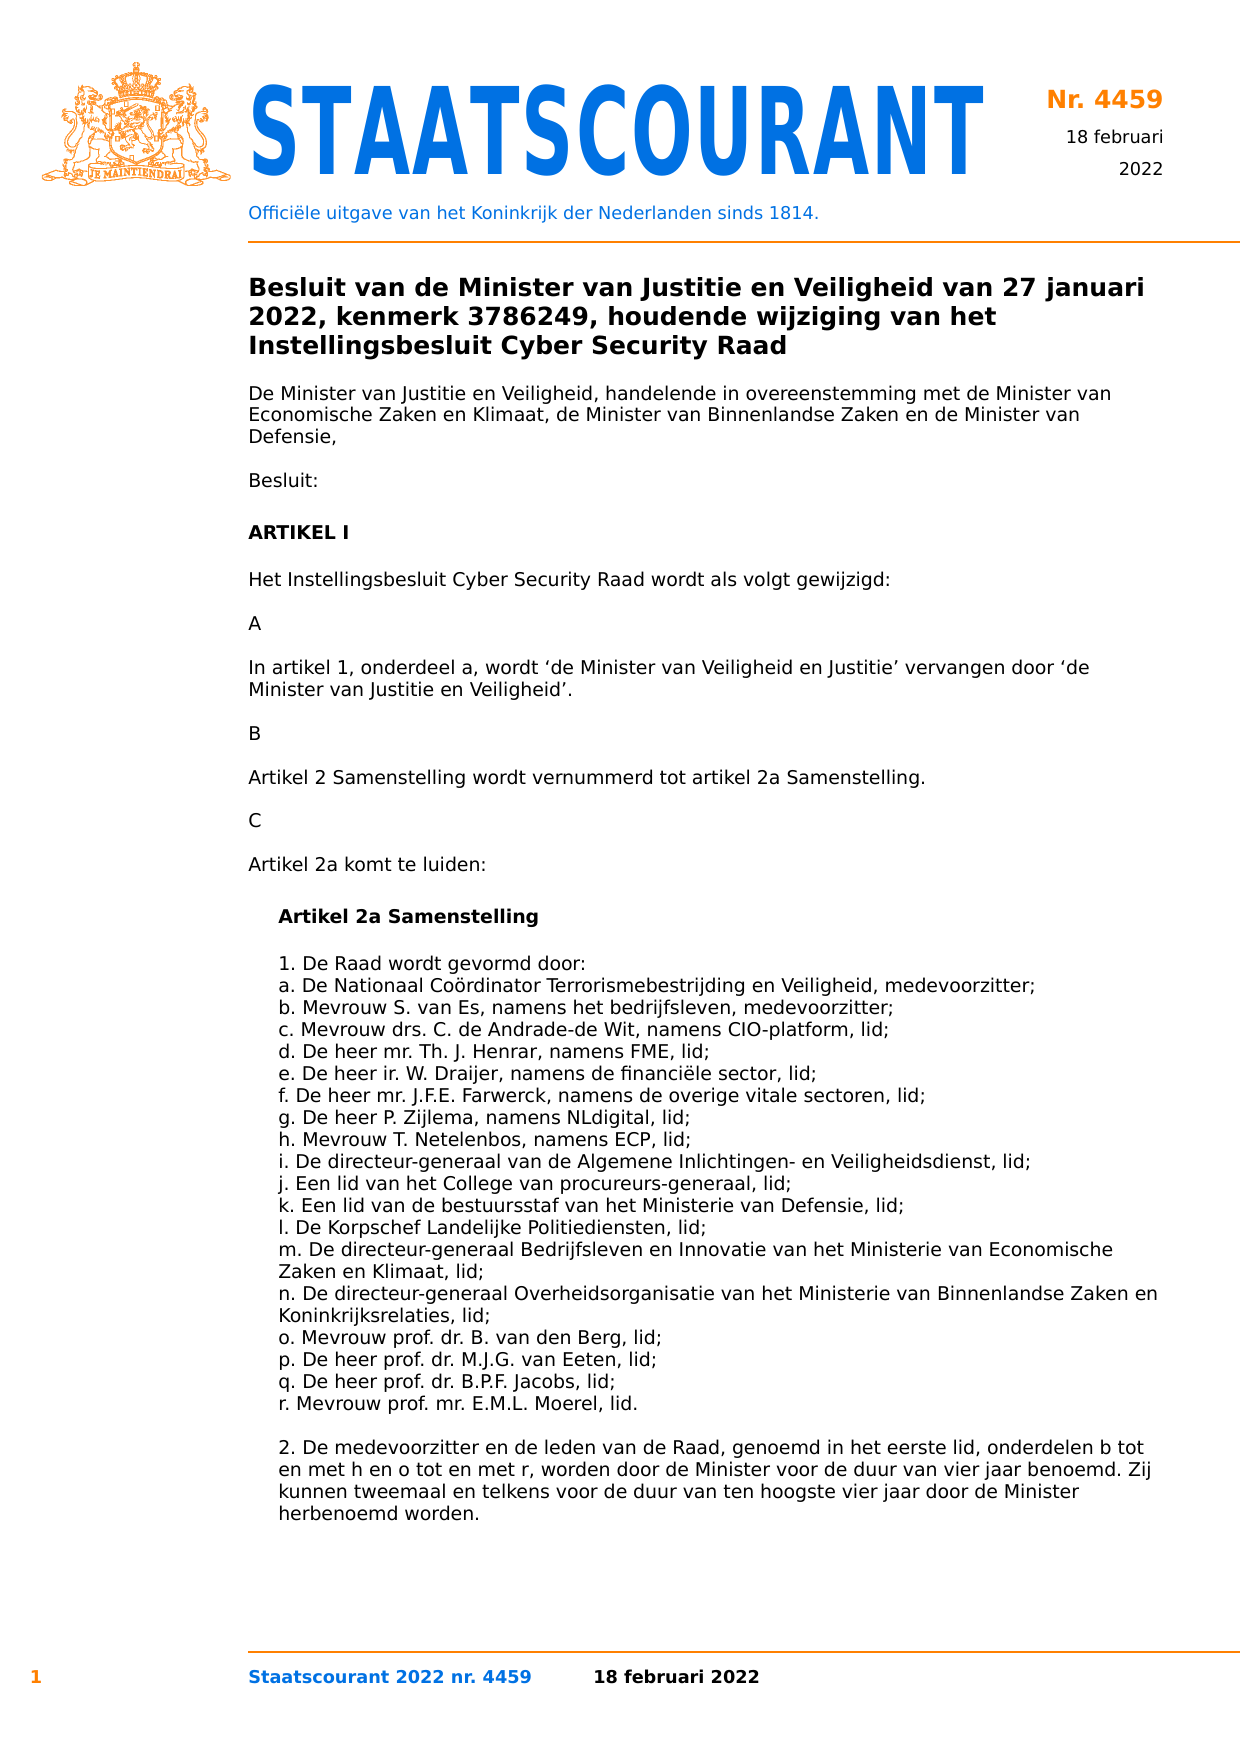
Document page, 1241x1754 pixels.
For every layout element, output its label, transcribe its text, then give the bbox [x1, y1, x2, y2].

subtitle Artikel 2a Samenstelling [278, 906, 1163, 928]
text b. Mevrouw S. van Es, namens het bedrijfsleven, medevoorzitter; [278, 997, 1163, 1019]
text 2. De medevoorzitter en de leden van de Raad, genoemd in het eerste lid, onderdelen b tot en met h en o tot en met r, worden door de Minister voor de duur van vier jaar benoemd. Zij kunnen tweemaal en telkens voor de duur van ten hoogste vier jaar door de Minister herbenoemd worden. [278, 1437, 1163, 1524]
text o. Mevrouw prof. dr. B. van den Berg, lid; [278, 1327, 1163, 1349]
text a. De Nationaal Coördinator Terrorismebestrijding en Veiligheid, medevoorzitter; [278, 975, 1163, 997]
text p. De heer prof. dr. M.J.G. van Eeten, lid; [278, 1349, 1163, 1371]
text Artikel 2 Samenstelling wordt vernummerd tot artikel 2a Samenstelling. [248, 767, 1163, 788]
text c. Mevrouw drs. C. de Andrade-de Wit, namens CIO-platform, lid; [278, 1019, 1163, 1041]
text k. Een lid van de bestuursstaf van het Ministerie van Defensie, lid; [278, 1195, 1163, 1217]
table_cell 2022 [998, 153, 1240, 203]
text j. Een lid van het College van procureurs-generaal, lid; [278, 1173, 1163, 1195]
text Besluit: [248, 470, 1163, 492]
text Artikel 2a komt te luiden: [248, 854, 1163, 876]
table_header Nr. 4459 [998, 62, 1240, 121]
text A [248, 613, 1163, 635]
text m. De directeur-generaal Bedrijfsleven en Innovatie van het Ministerie van Economische Zaken en Klimaat, lid; [278, 1239, 1163, 1283]
text Het Instellingsbesluit Cyber Security Raad wordt als volgt gewijzigd: [248, 569, 1163, 591]
text l. De Korpschef Landelijke Politiediensten, lid; [278, 1217, 1163, 1239]
table_cell 18 februari [998, 121, 1240, 153]
text g. De heer P. Zijlema, namens NLdigital, lid; [278, 1107, 1163, 1129]
subtitle ARTIKEL I [248, 522, 1163, 544]
picture [41, 62, 231, 186]
text f. De heer mr. J.F.E. Farwerck, namens de overige vitale sectoren, lid; [278, 1085, 1163, 1107]
table_header [25, 62, 248, 241]
text i. De directeur-generaal van de Algemene Inlichtingen- en Veiligheidsdienst, lid; [278, 1151, 1163, 1173]
text In artikel 1, onderdeel a, wordt ‘de Minister van Veiligheid en Justitie’ vervangen door ‘de Minister van Justitie en Veiligheid’. [248, 657, 1163, 701]
text e. De heer ir. W. Draijer, namens de financiële sector, lid; [278, 1063, 1163, 1085]
text De Minister van Justitie en Veiligheid, handelende in overeenstemming met de Minister van Economische Zaken en Klimaat, de Minister van Binnenlandse Zaken en de Minister van Defensie, [248, 382, 1163, 448]
text n. De directeur-generaal Overheidsorganisatie van het Ministerie van Binnenlandse Zaken en Koninkrijksrelaties, lid; [278, 1283, 1163, 1327]
table_header STAATSCOURANT [248, 62, 998, 203]
subtitle Besluit van de Minister van Justitie en Veiligheid van 27 januari 2022, kenmerk 3786249, houdende wijziging van het Instellingsbesluit Cyber Security Raad [248, 273, 1163, 361]
text h. Mevrouw T. Netelenbos, namens ECP, lid; [278, 1129, 1163, 1151]
text C [248, 810, 1163, 832]
text q. De heer prof. dr. B.P.F. Jacobs, lid; [278, 1371, 1163, 1393]
text B [248, 723, 1163, 745]
text d. De heer mr. Th. J. Henrar, namens FME, lid; [278, 1041, 1163, 1063]
text r. Mevrouw prof. mr. E.M.L. Moerel, lid. [278, 1393, 1163, 1415]
text 1. De Raad wordt gevormd door: [278, 953, 1163, 975]
table_cell Officiële uitgave van het Koninkrijk der Nederlanden sinds 1814. [248, 203, 1240, 241]
